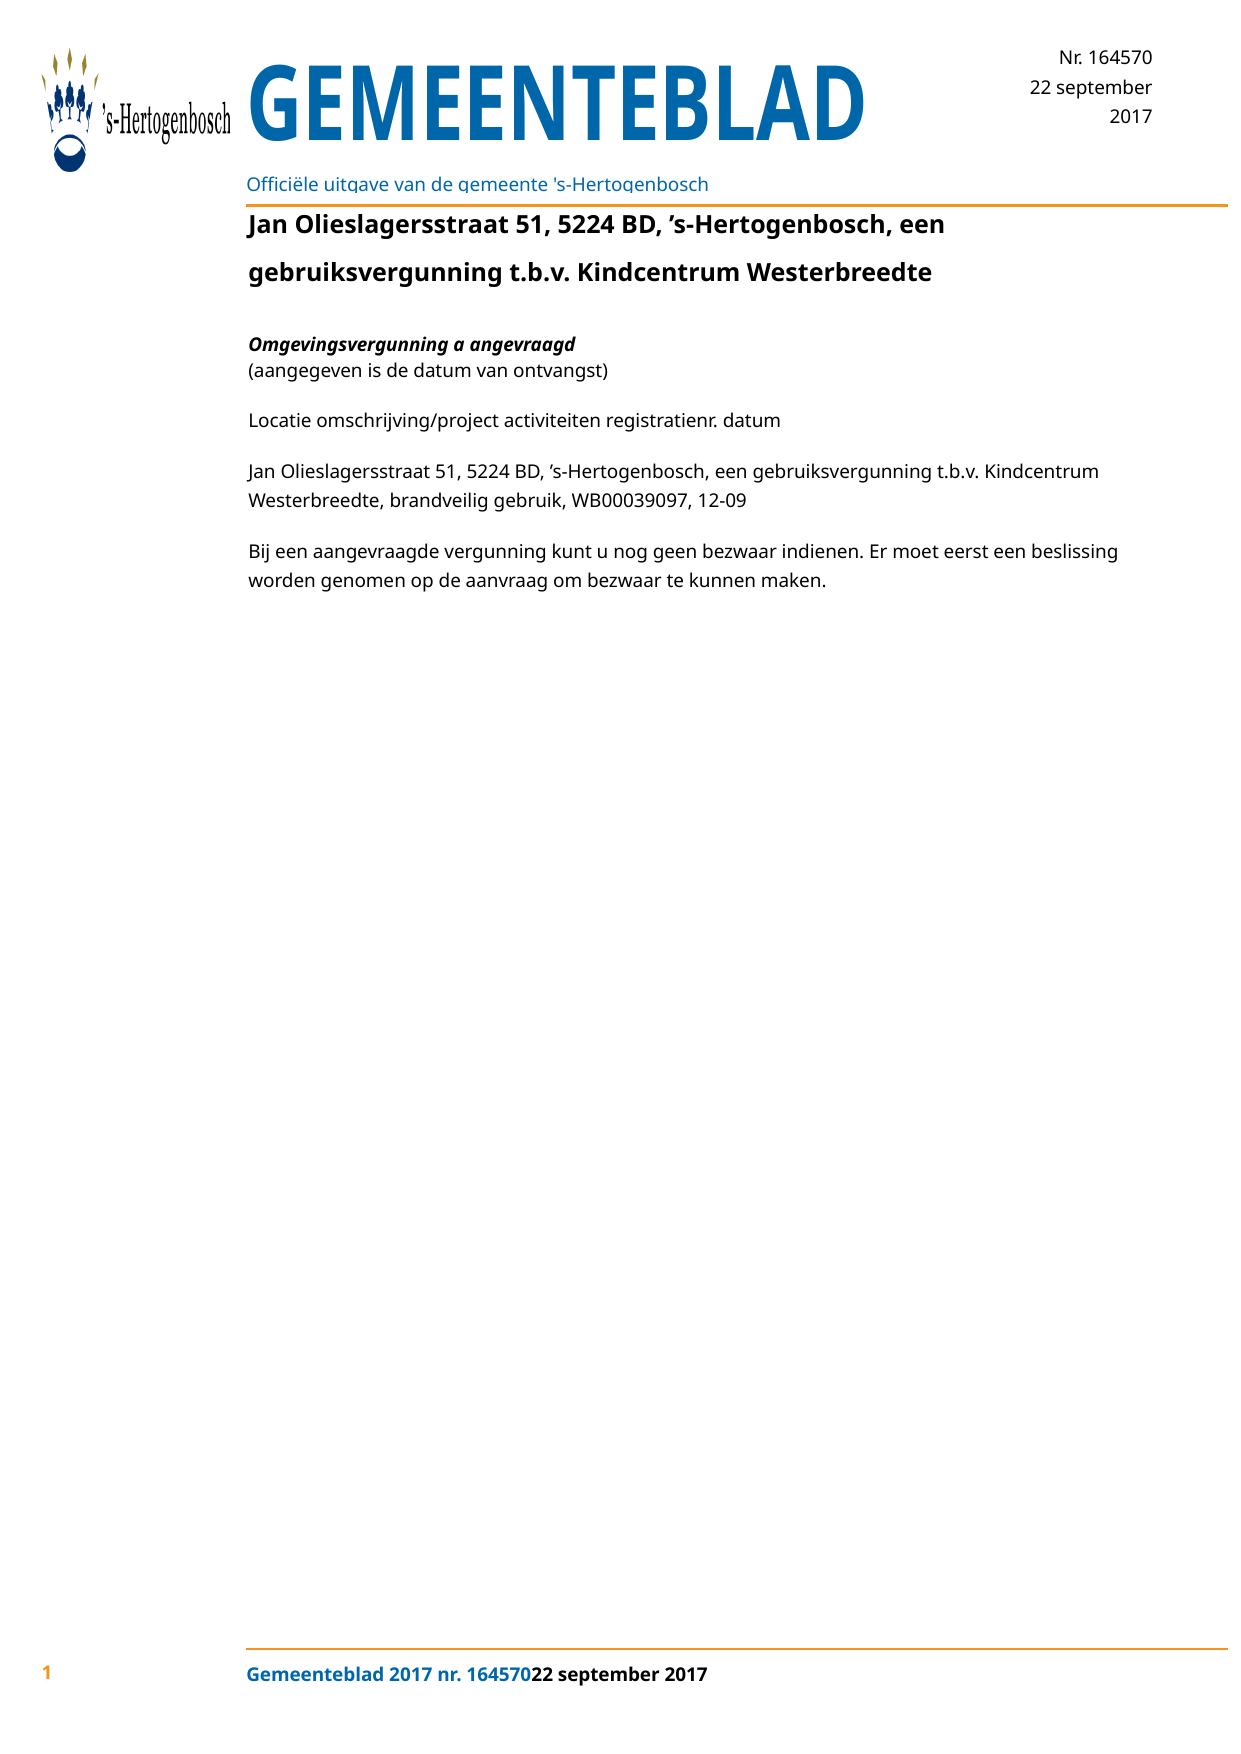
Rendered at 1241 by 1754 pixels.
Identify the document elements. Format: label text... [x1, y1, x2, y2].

text Jan Olieslagersstraat 51, 5224 BD, ’s-Hertogenbosch, een gebruiksvergunning t.b.v. Kindcentrum Westerbreedte [248, 207, 1152, 288]
picture [41, 47, 231, 172]
text Omgevingsvergunning a angevraagd [248, 331, 1152, 357]
text Bij een aangevraagde vergunning kunt u nog geen bezwaar indienen. Er moet eerst een beslissing worden genomen op de aanvraag om bezwaar te kunnen maken. [248, 538, 1152, 593]
text Jan Olieslagersstraat 51, 5224 BD, ’s-Hertogenbosch, een gebruiksvergunning t.b.v. Kindcentrum Westerbreedte, brandveilig gebruik, WB00039097, 12-09 [248, 458, 1152, 513]
text Locatie omschrijving/project activiteiten registratienr. datum [248, 408, 1152, 433]
text (aangegeven is de datum van ontvangst) [248, 357, 1152, 383]
